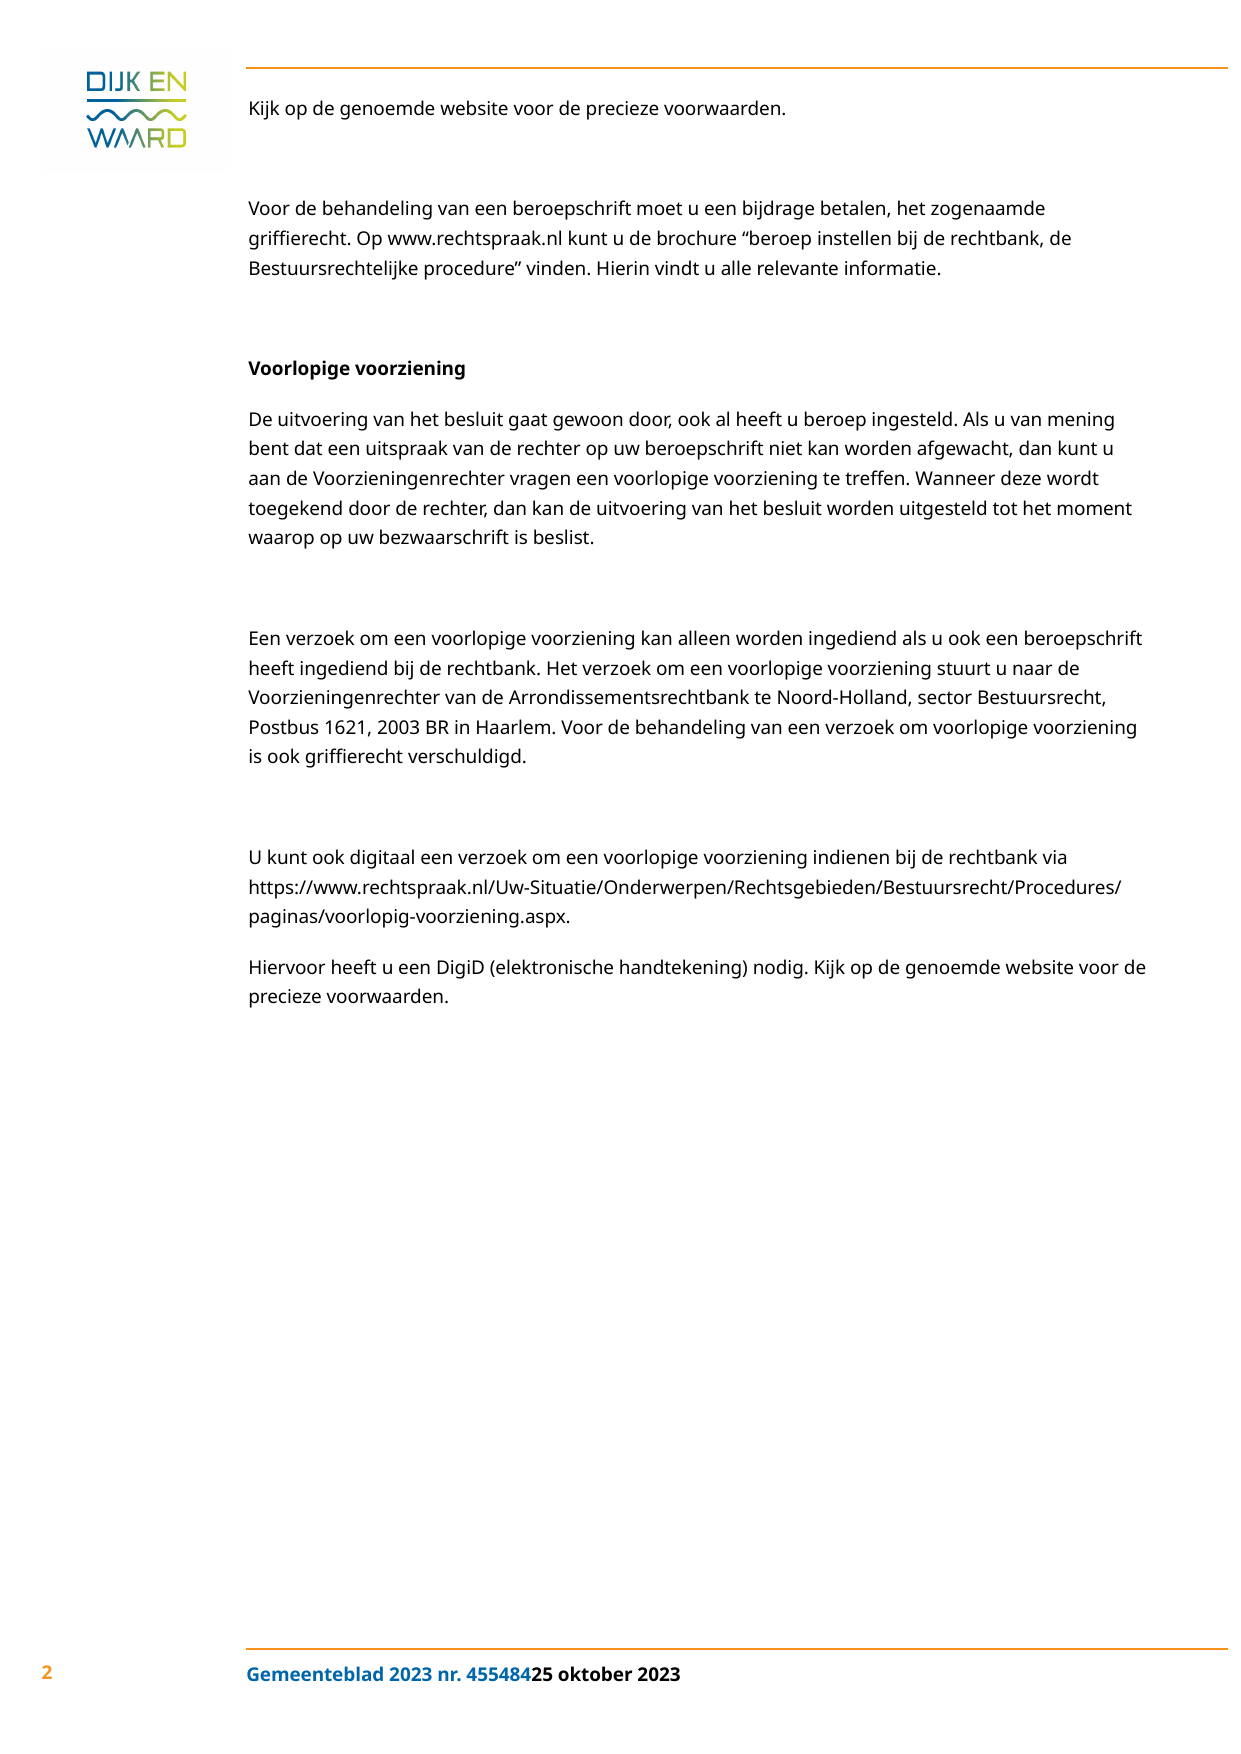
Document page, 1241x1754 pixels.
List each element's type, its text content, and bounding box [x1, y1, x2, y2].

text Voorlopige voorziening [248, 356, 1152, 381]
picture [41, 47, 231, 172]
text Een verzoek om een voorlopige voorziening kan alleen worden ingediend als u ook een beroepschrift heeft ingediend bij de rechtbank. Het verzoek om een voorlopige voorziening stuurt u naar de Voorzieningenrechter van de Arrondissementsrechtbank te Noord-Holland, sector Bestuursrecht, Postbus 1621, 2003 BR in Haarlem. Voor de behandeling van een verzoek om voorlopige voorziening is ook griffierecht verschuldigd. [248, 625, 1152, 769]
text U kunt ook digitaal een verzoek om een voorlopige voorziening indienen bij de rechtbank via https://www.rechtspraak.nl/Uw-Situatie/Onderwerpen/Rechtsgebieden/Bestuursrecht/Procedures/paginas/voorlopig-voorziening.aspx. [248, 844, 1152, 929]
text Kijk op de genoemde website voor de precieze voorwaarden. [248, 95, 1152, 121]
text Hiervoor heeft u een DigiD (elektronische handtekening) nodig. Kijk op de genoemde website voor de precieze voorwaarden. [248, 954, 1152, 1009]
text De uitvoering van het besluit gaat gewoon door, ook al heeft u beroep ingesteld. Als u van mening bent dat een uitspraak van de rechter op uw beroepschrift niet kan worden afgewacht, dan kunt u aan de Voorzieningenrechter vragen een voorlopige voorziening te treffen. Wanneer deze wordt toegekend door de rechter, dan kan de uitvoering van het besluit worden uitgesteld tot het moment waarop op uw bezwaarschrift is beslist. [248, 406, 1152, 550]
text Voor de behandeling van een beroepschrift moet u een bijdrage betalen, het zogenaamde griffierecht. Op www.rechtspraak.nl kunt u de brochure “beroep instellen bij de rechtbank, de Bestuursrechtelijke procedure” vinden. Hierin vindt u alle relevante informatie. [248, 196, 1152, 281]
